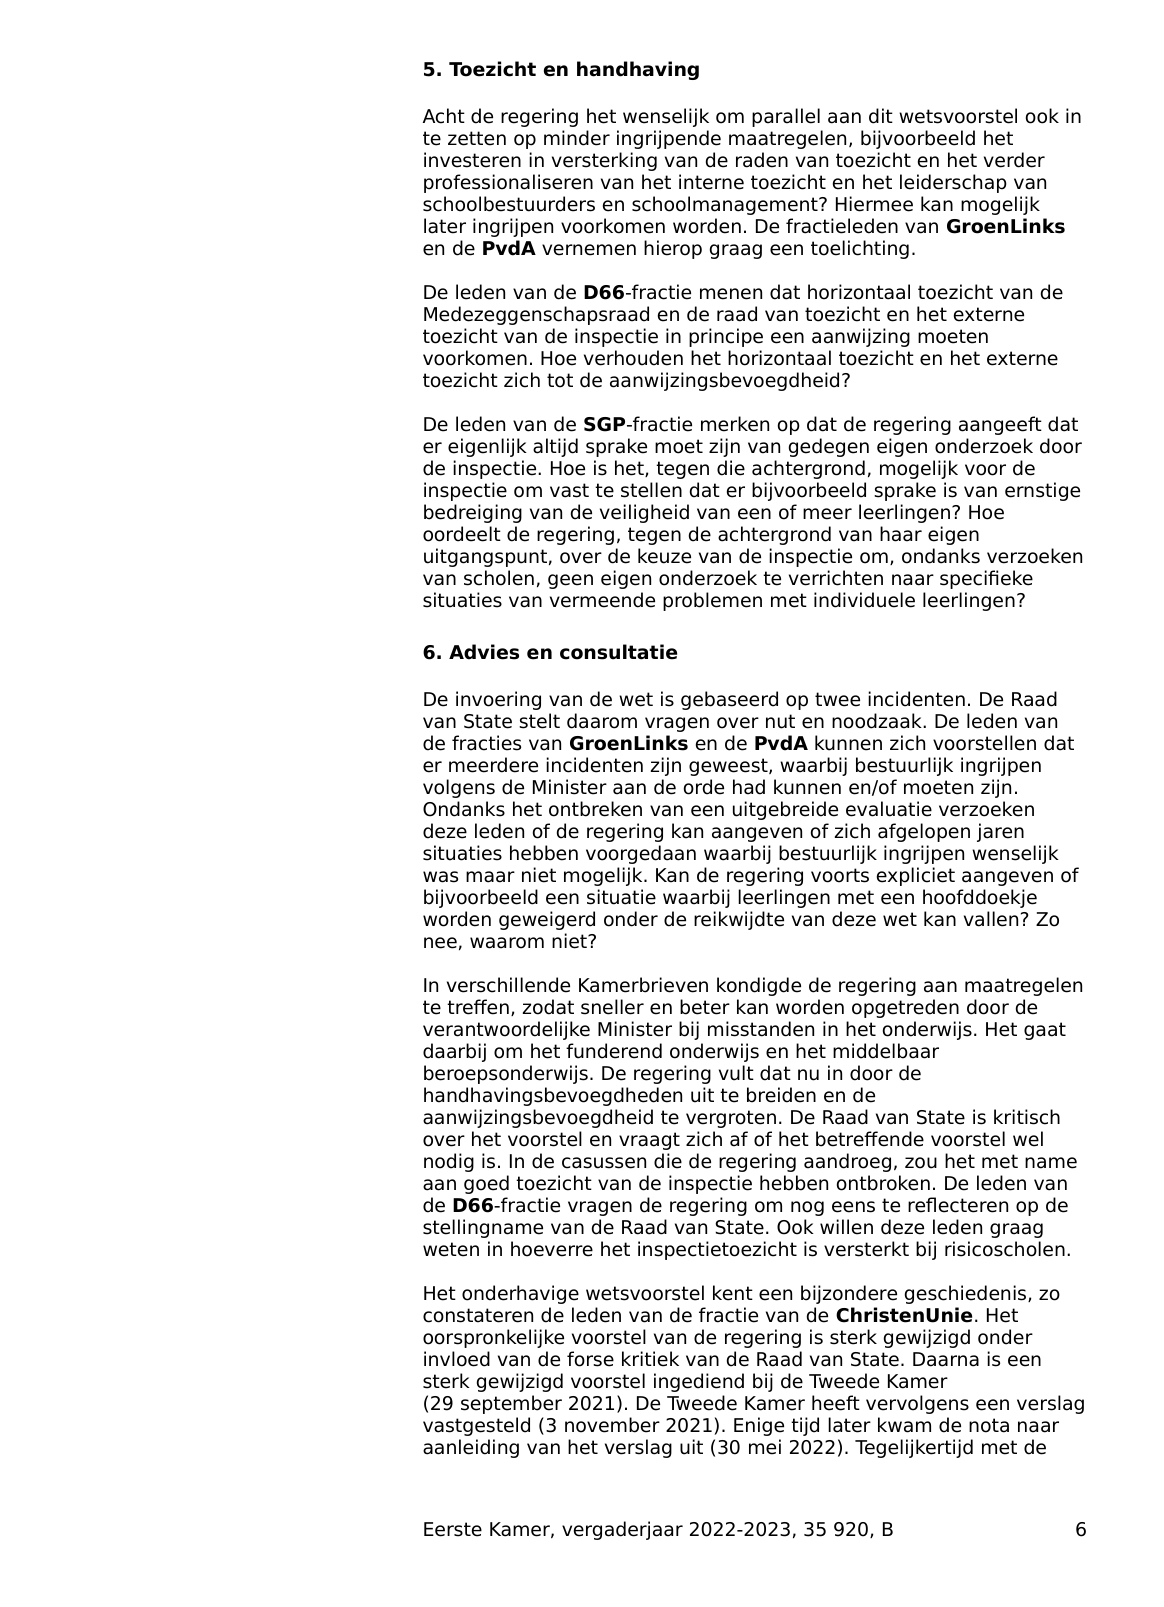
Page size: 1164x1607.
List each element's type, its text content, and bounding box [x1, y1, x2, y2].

subtitle 5. Toezicht en handhaving [422, 59, 1087, 81]
text In verschillende Kamerbrieven kondigde de regering aan maatregelen te treffen, zodat sneller en beter kan worden opgetreden door de verantwoordelijke Minister bij misstanden in het onderwijs. Het gaat daarbij om het funderend onderwijs en het middelbaar beroepsonderwijs. De regering vult dat nu in door de handhavingsbevoegdheden uit te breiden en de aanwijzingsbevoegdheid te vergroten. De Raad van State is kritisch over het voorstel en vraagt zich af of het betreffende voorstel wel nodig is. In de casussen die de regering aandroeg, zou het met name aan goed toezicht van de inspectie hebben ontbroken. De leden van de D66-fractie vragen de regering om nog eens te reflecteren op de stellingname van de Raad van State. Ook willen deze leden graag weten in hoeverre het inspectietoezicht is versterkt bij risicoscholen. [422, 975, 1087, 1261]
text Het onderhavige wetsvoorstel kent een bijzondere geschiedenis, zo constateren de leden van de fractie van de ChristenUnie. Het oorspronkelijke voorstel van de regering is sterk gewijzigd onder invloed van de forse kritiek van de Raad van State. Daarna is een sterk gewijzigd voorstel ingediend bij de Tweede Kamer (29 september 2021). De Tweede Kamer heeft vervolgens een verslag vastgesteld (3 november 2021). Enige tijd later kwam de nota naar aanleiding van het verslag uit (30 mei 2022). Tegelijkertijd met de [422, 1283, 1087, 1459]
subtitle 6. Advies en consultatie [422, 642, 1087, 664]
text De invoering van de wet is gebaseerd op twee incidenten. De Raad van State stelt daarom vragen over nut en noodzaak. De leden van de fracties van GroenLinks en de PvdA kunnen zich voorstellen dat er meerdere incidenten zijn geweest, waarbij bestuurlijk ingrijpen volgens de Minister aan de orde had kunnen en/of moeten zijn. Ondanks het ontbreken van een uitgebreide evaluatie verzoeken deze leden of de regering kan aangeven of zich afgelopen jaren situaties hebben voorgedaan waarbij bestuurlijk ingrijpen wenselijk was maar niet mogelijk. Kan de regering voorts expliciet aangeven of bijvoorbeeld een situatie waarbij leerlingen met een hoofddoekje worden geweigerd onder de reikwijdte van deze wet kan vallen? Zo nee, waarom niet? [422, 689, 1087, 953]
text De leden van de SGP-fractie merken op dat de regering aangeeft dat er eigenlijk altijd sprake moet zijn van gedegen eigen onderzoek door de inspectie. Hoe is het, tegen die achtergrond, mogelijk voor de inspectie om vast te stellen dat er bijvoorbeeld sprake is van ernstige bedreiging van de veiligheid van een of meer leerlingen? Hoe oordeelt de regering, tegen de achtergrond van haar eigen uitgangspunt, over de keuze van de inspectie om, ondanks verzoeken van scholen, geen eigen onderzoek te verrichten naar specifieke situaties van vermeende problemen met individuele leerlingen? [422, 414, 1087, 612]
text De leden van de D66-fractie menen dat horizontaal toezicht van de Medezeggenschapsraad en de raad van toezicht en het externe toezicht van de inspectie in principe een aanwijzing moeten voorkomen. Hoe verhouden het horizontaal toezicht en het externe toezicht zich tot de aanwijzingsbevoegdheid? [422, 282, 1087, 392]
text Acht de regering het wenselijk om parallel aan dit wetsvoorstel ook in te zetten op minder ingrijpende maatregelen, bijvoorbeeld het investeren in versterking van de raden van toezicht en het verder professionaliseren van het interne toezicht en het leiderschap van schoolbestuurders en schoolmanagement? Hiermee kan mogelijk later ingrijpen voorkomen worden. De fractieleden van GroenLinks en de PvdA vernemen hierop graag een toelichting. [422, 106, 1087, 260]
